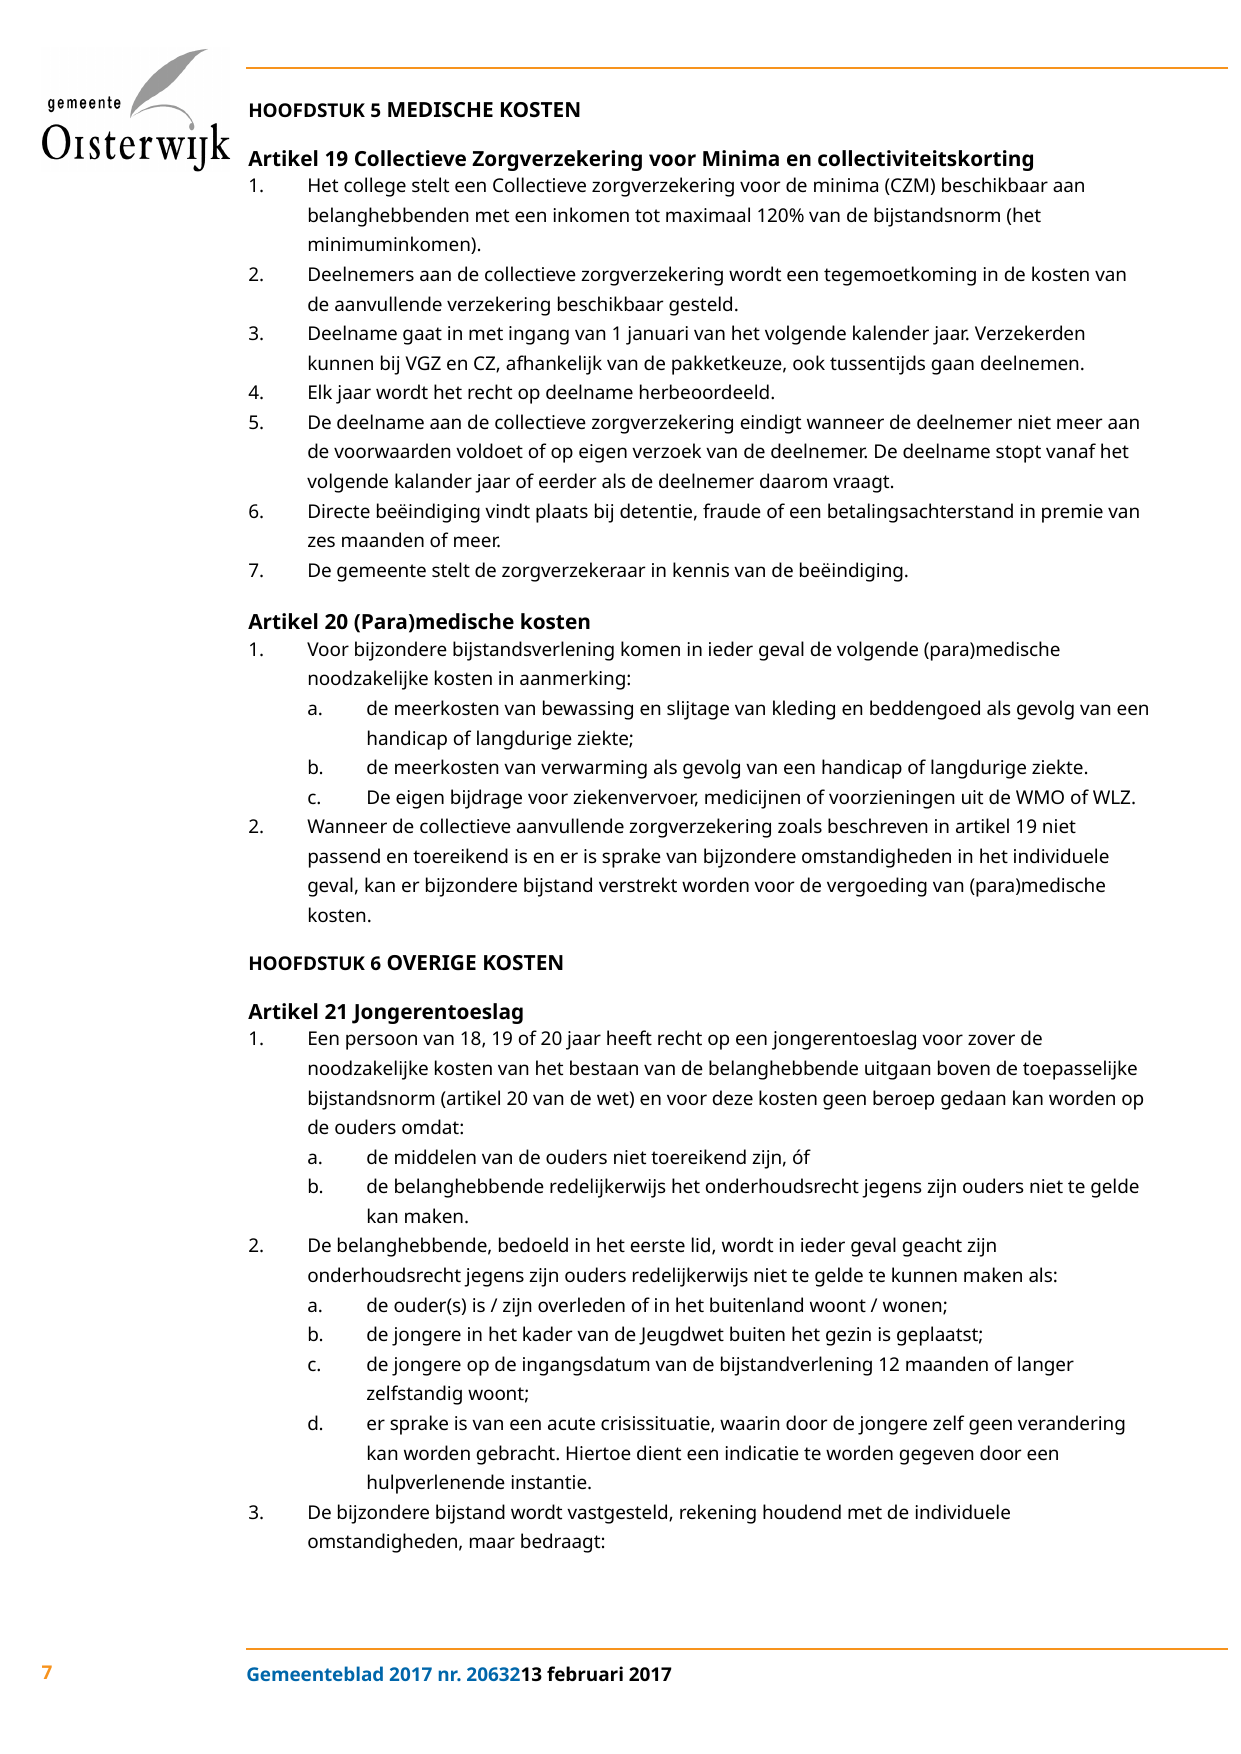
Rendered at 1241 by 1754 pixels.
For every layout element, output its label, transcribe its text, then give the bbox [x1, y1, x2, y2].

list de meerkosten van verwarming als gevolg van een handicap of langdurige ziekte. [307, 754, 1152, 780]
list Het college stelt een Collectieve zorgverzekering voor de minima (CZM) beschikbaar aan belanghebbenden met een inkomen tot maximaal 120% van de bijstandsnorm (het minimuminkomen). [248, 172, 1152, 257]
list Directe beëindiging vindt plaats bij detentie, fraude of een betalingsachterstand in premie van zes maanden of meer. [248, 498, 1152, 553]
text HOOFDSTUK 6 OVERIGE KOSTEN [248, 948, 1152, 976]
list de meerkosten van bewassing en slijtage van kleding en beddengoed als gevolg van een handicap of langdurige ziekte; [307, 695, 1152, 750]
list De eigen bijdrage voor ziekenvervoer, medicijnen of voorzieningen uit de WMO of WLZ. [307, 784, 1152, 809]
list de jongere in het kader van de Jeugdwet buiten het gezin is geplaatst; [307, 1321, 1152, 1347]
list De bijzondere bijstand wordt vastgesteld, rekening houdend met de individuele omstandigheden, maar bedraagt: [248, 1499, 1152, 1554]
text Artikel 20 (Para)medische kosten [248, 607, 1152, 636]
list Deelnemers aan de collectieve zorgverzekering wordt een tegemoetkoming in de kosten van de aanvullende verzekering beschikbaar gesteld. [248, 261, 1152, 317]
list de belanghebbende redelijkerwijs het onderhoudsrecht jegens zijn ouders niet te gelde kan maken. [307, 1173, 1152, 1229]
text Artikel 21 Jongerentoeslag [248, 997, 1152, 1026]
text Artikel 19 Collectieve Zorgverzekering voor Minima en collectiviteitskorting [248, 144, 1152, 172]
picture [41, 47, 231, 172]
list De gemeente stelt de zorgverzekeraar in kennis van de beëindiging. [248, 557, 1152, 583]
list Voor bijzondere bijstandsverlening komen in ieder geval de volgende (para)medische noodzakelijke kosten in aanmerking: [248, 636, 1152, 691]
list er sprake is van een acute crisissituatie, waarin door de jongere zelf geen verandering kan worden gebracht. Hiertoe dient een indicatie te worden gegeven door een hulpverlenende instantie. [307, 1410, 1152, 1495]
list De belanghebbende, bedoeld in het eerste lid, wordt in ieder geval geacht zijn onderhoudsrecht jegens zijn ouders redelijkerwijs niet te gelde te kunnen maken als: [248, 1233, 1152, 1288]
list Wanneer de collectieve aanvullende zorgverzekering zoals beschreven in artikel 19 niet passend en toereikend is en er is sprake van bijzondere omstandigheden in het individuele geval, kan er bijzondere bijstand verstrekt worden voor de vergoeding van (para)medische kosten. [248, 813, 1152, 928]
list Elk jaar wordt het recht op deelname herbeoordeeld. [248, 379, 1152, 405]
list Een persoon van 18, 19 of 20 jaar heeft recht op een jongerentoeslag voor zover de noodzakelijke kosten van het bestaan van de belanghebbende uitgaan boven de toepasselijke bijstandsnorm (artikel 20 van de wet) en voor deze kosten geen beroep gedaan kan worden op de ouders omdat: [248, 1026, 1152, 1140]
list de ouder(s) is / zijn overleden of in het buitenland woont / wonen; [307, 1292, 1152, 1317]
list de jongere op de ingangsdatum van de bijstandverlening 12 maanden of langer zelfstandig woont; [307, 1351, 1152, 1406]
list De deelname aan de collectieve zorgverzekering eindigt wanneer de deelnemer niet meer aan de voorwaarden voldoet of op eigen verzoek van de deelnemer. De deelname stopt vanaf het volgende kalander jaar of eerder als de deelnemer daarom vraagt. [248, 409, 1152, 494]
text HOOFDSTUK 5 MEDISCHE KOSTEN [248, 95, 1152, 123]
list Deelname gaat in met ingang van 1 januari van het volgende kalender jaar. Verzekerden kunnen bij VGZ en CZ, afhankelijk van de pakketkeuze, ook tussentijds gaan deelnemen. [248, 320, 1152, 376]
list de middelen van de ouders niet toereikend zijn, óf [307, 1144, 1152, 1169]
